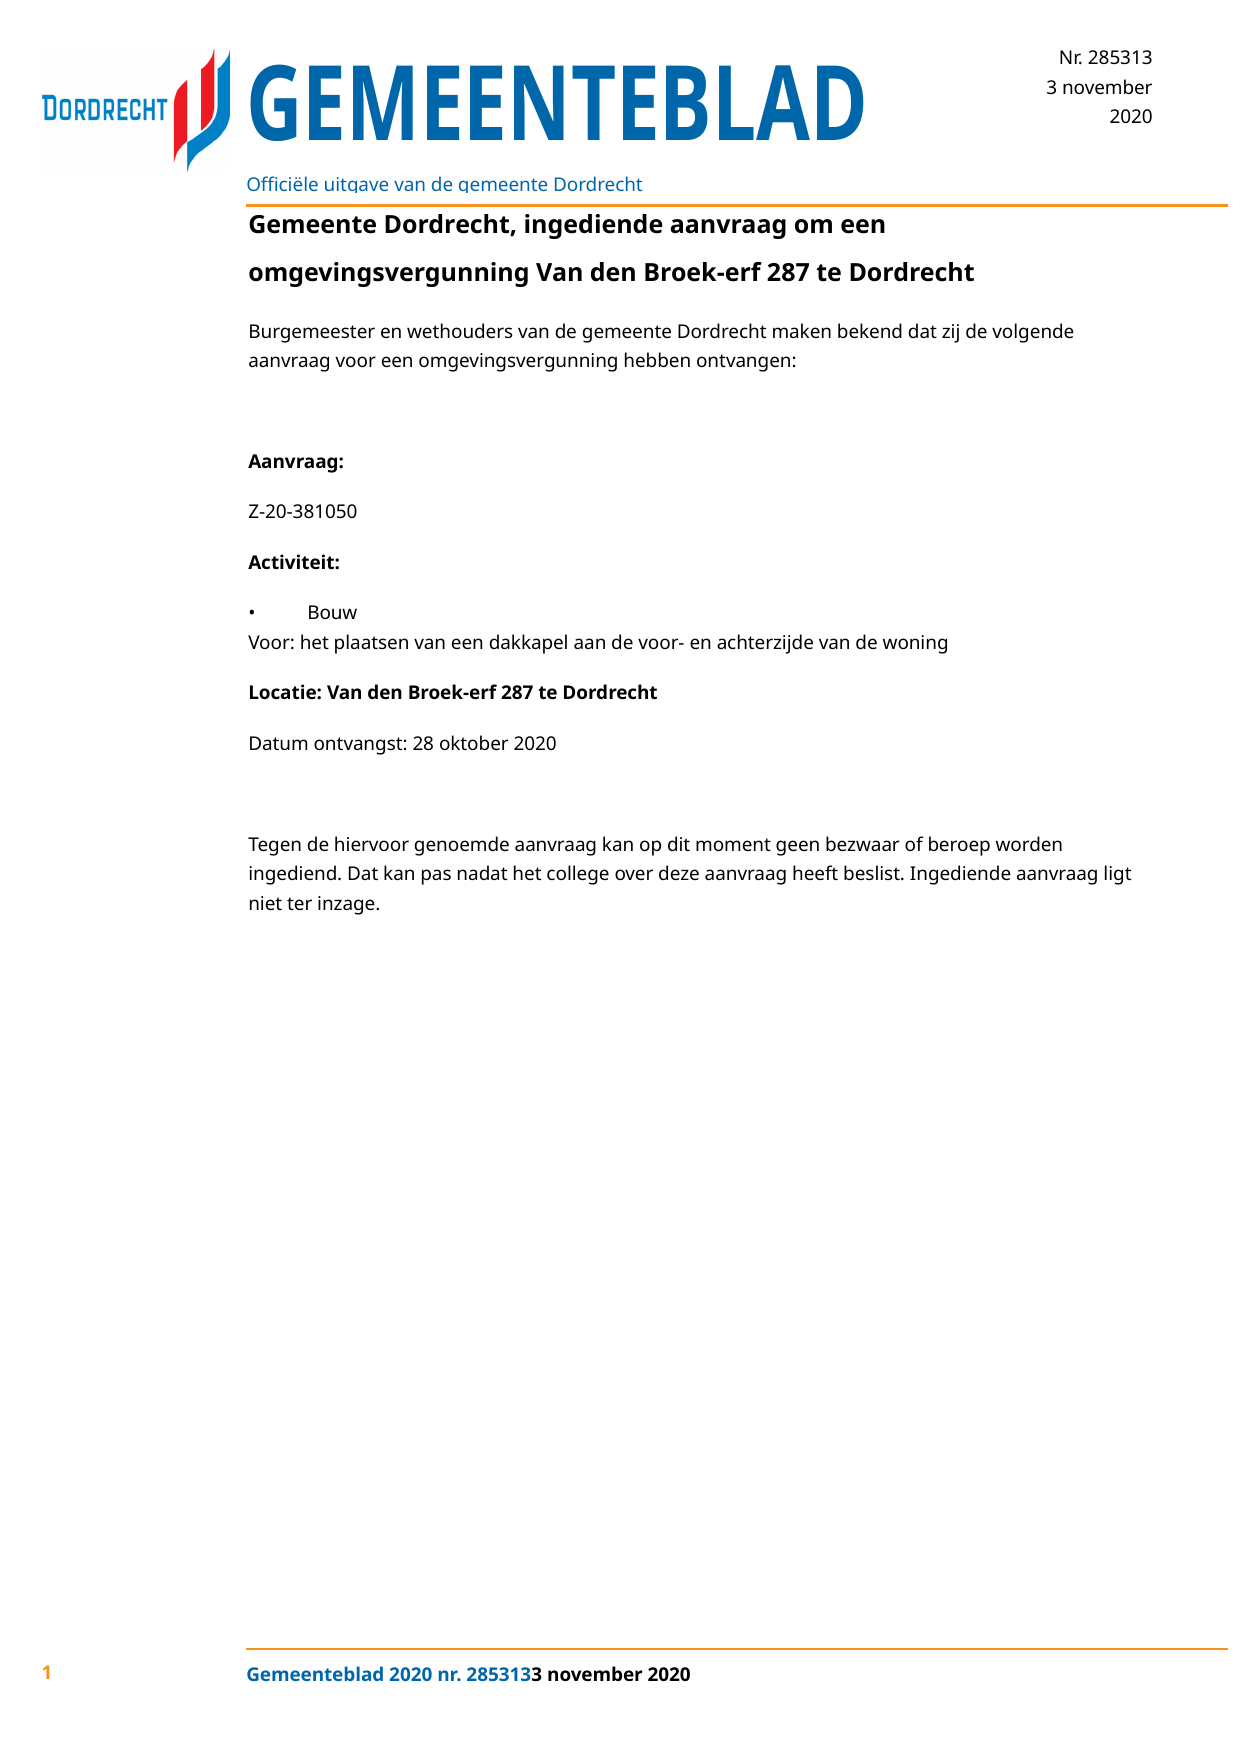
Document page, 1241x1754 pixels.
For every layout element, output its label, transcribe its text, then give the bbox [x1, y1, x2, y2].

picture [41, 47, 231, 172]
text Voor: het plaatsen van een dakkapel aan de voor- en achterzijde van de woning [248, 629, 1152, 655]
text Locatie: Van den Broek-erf 287 te Dordrecht [248, 679, 1152, 705]
text Gemeente Dordrecht, ingediende aanvraag om een omgevingsvergunning Van den Broek-erf 287 te Dordrecht [248, 207, 1152, 288]
text Datum ontvangst: 28 oktober 2020 [248, 730, 1152, 756]
text Activiteit: [248, 549, 1152, 575]
list Bouw [248, 599, 1152, 625]
text Z-20-381050 [248, 499, 1152, 524]
text Aanvraag: [248, 448, 1152, 474]
text Burgemeester en wethouders van de gemeente Dordrecht maken bekend dat zij de volgende aanvraag voor een omgevingsvergunning hebben ontvangen: [248, 318, 1152, 373]
text Tegen de hiervoor genoemde aanvraag kan op dit moment geen bezwaar of beroep worden ingediend. Dat kan pas nadat het college over deze aanvraag heeft beslist. Ingediende aanvraag ligt niet ter inzage. [248, 831, 1152, 916]
